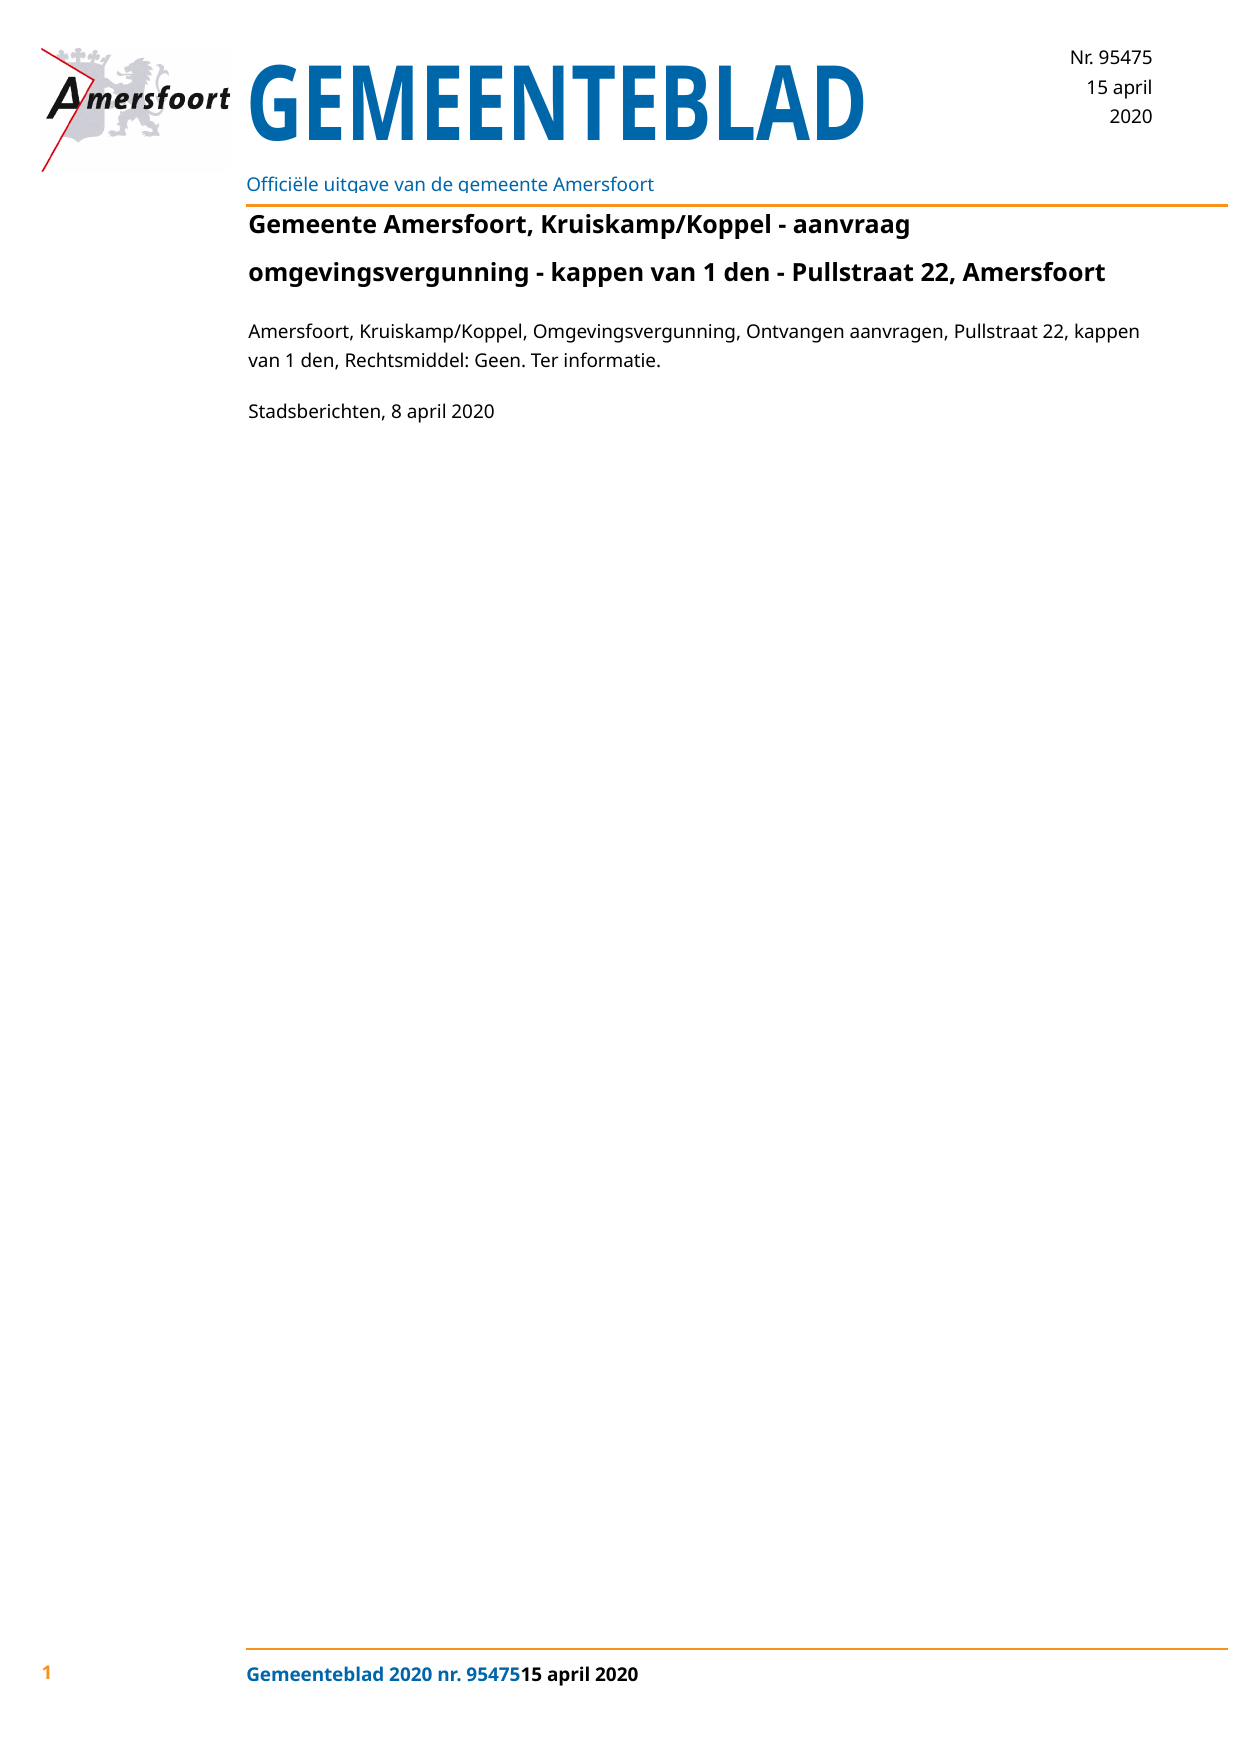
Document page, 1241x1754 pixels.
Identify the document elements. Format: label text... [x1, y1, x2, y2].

text Amersfoort, Kruiskamp/Koppel, Omgevingsvergunning, Ontvangen aanvragen, Pullstraat 22, kappen van 1 den, Rechtsmiddel: Geen. Ter informatie. [248, 318, 1152, 373]
text Gemeente Amersfoort, Kruiskamp/Koppel - aanvraag omgevingsvergunning - kappen van 1 den - Pullstraat 22, Amersfoort [248, 207, 1152, 288]
picture [41, 47, 231, 172]
text Stadsberichten, 8 april 2020 [248, 398, 1152, 424]
